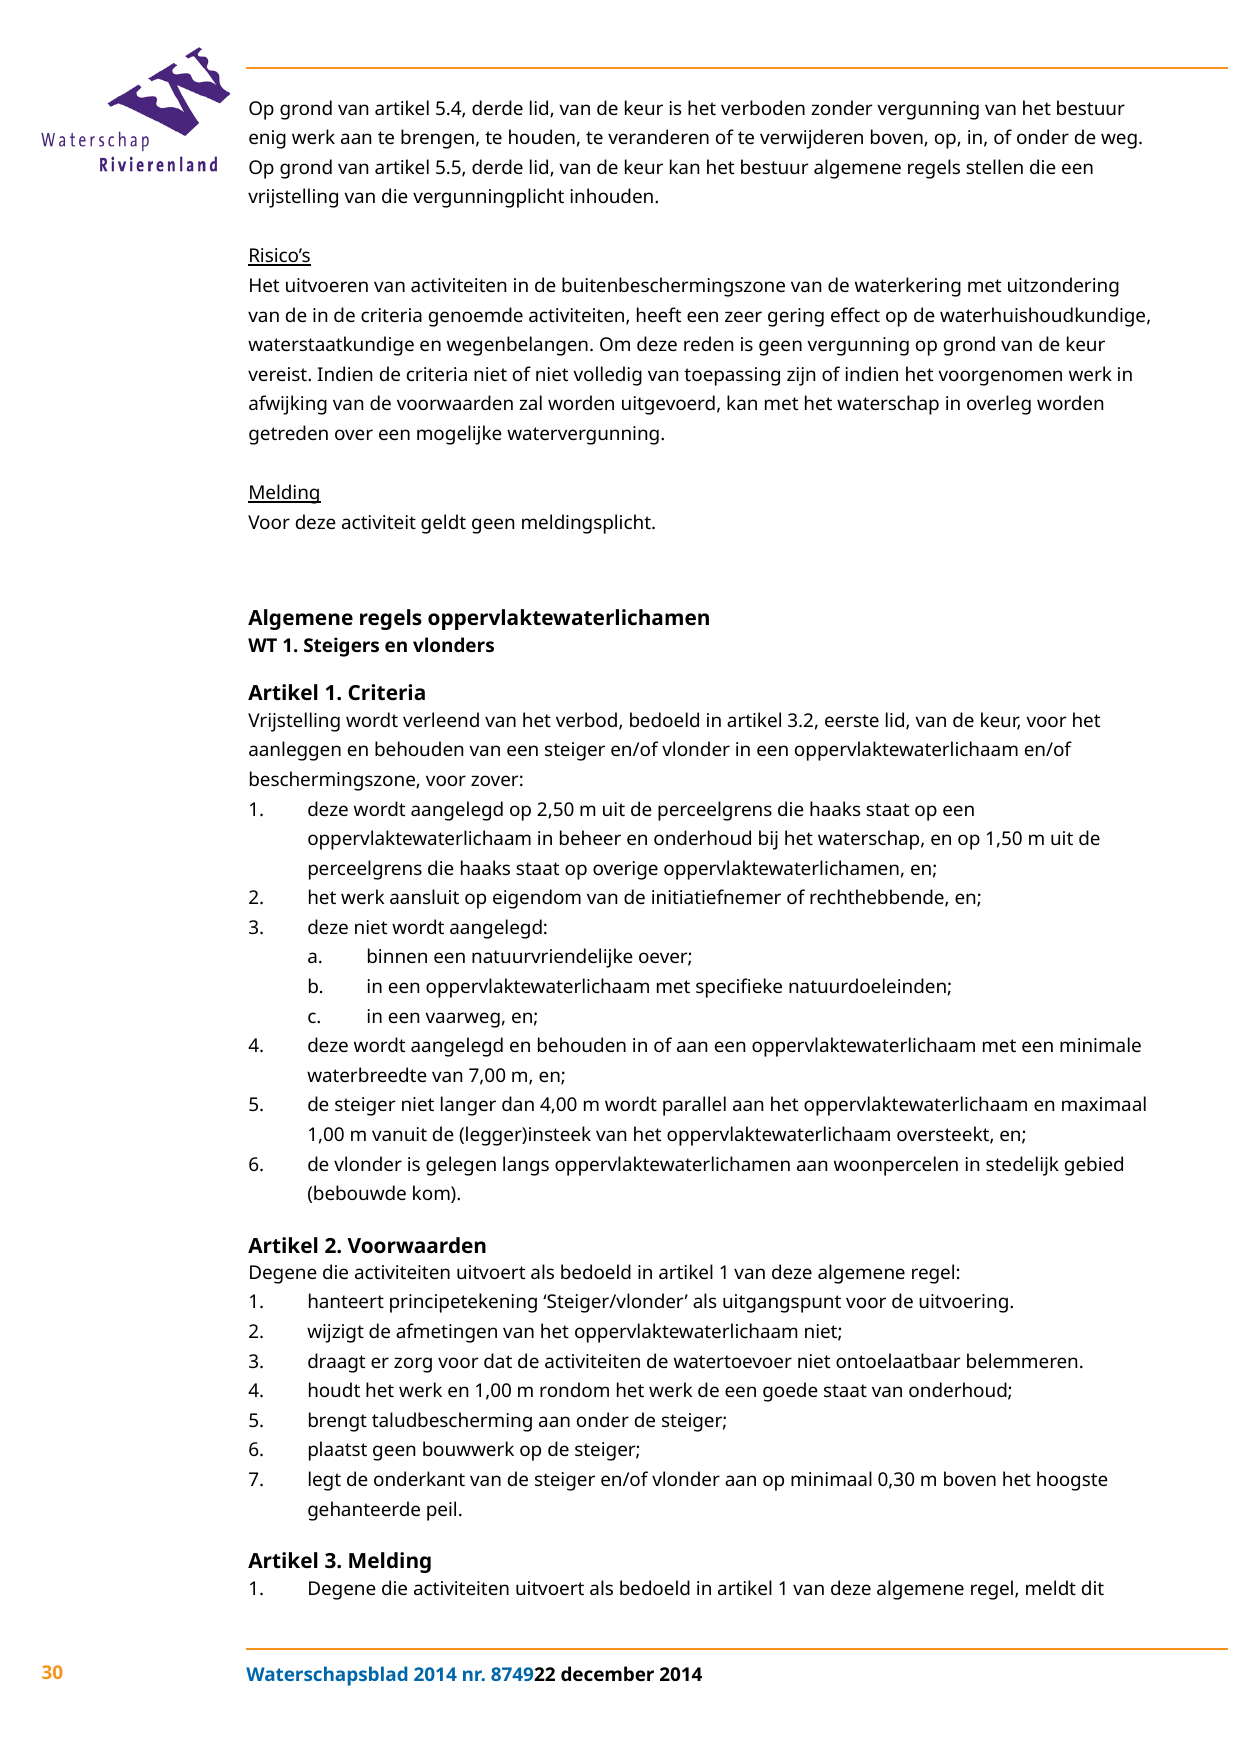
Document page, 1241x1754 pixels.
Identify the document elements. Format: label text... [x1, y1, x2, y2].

list Degene die activiteiten uitvoert als bedoeld in artikel 1 van deze algemene regel, meldt dit [248, 1575, 1152, 1600]
list brengt taludbescherming aan onder de steiger; [248, 1407, 1152, 1433]
list in een vaarweg, en; [307, 1003, 1152, 1028]
text Artikel 2. Voorwaarden [248, 1231, 1152, 1259]
list deze wordt aangelegd en behouden in of aan een oppervlaktewaterlichaam met een minimale waterbreedte van 7,00 m, en; [248, 1032, 1152, 1088]
text Degene die activiteiten uitvoert als bedoeld in artikel 1 van deze algemene regel: [248, 1259, 1152, 1285]
text WT 1. Steigers en vlonders [248, 632, 1152, 658]
text Melding [248, 479, 1152, 505]
text Vrijstelling wordt verleend van het verbod, bedoeld in artikel 3.2, eerste lid, van de keur, voor het aanleggen en behouden van een steiger en/of vlonder in een oppervlaktewaterlichaam en/of beschermingszone, voor zover: [248, 707, 1152, 792]
text Algemene regels oppervlaktewaterlichamen [248, 603, 1152, 632]
text Op grond van artikel 5.4, derde lid, van de keur is het verboden zonder vergunning van het bestuur enig werk aan te brengen, te houden, te veranderen of te verwijderen boven, op, in, of onder de weg. Op grond van artikel 5.5, derde lid, van de keur kan het bestuur algemene regels stellen die een vrijstelling van die vergunningplicht inhouden. [248, 95, 1152, 209]
list deze niet wordt aangelegd: [248, 914, 1152, 940]
list houdt het werk en 1,00 m rondom het werk de een goede staat van onderhoud; [248, 1377, 1152, 1403]
list de vlonder is gelegen langs oppervlaktewaterlichamen aan woonpercelen in stedelijk gebied (bebouwde kom). [248, 1151, 1152, 1206]
list draagt er zorg voor dat de activiteiten de watertoevoer niet ontoelaatbaar belemmeren. [248, 1348, 1152, 1374]
list plaatst geen bouwwerk op de steiger; [248, 1437, 1152, 1462]
list deze wordt aangelegd op 2,50 m uit de perceelgrens die haaks staat op een oppervlaktewaterlichaam in beheer en onderhoud bij het waterschap, en op 1,50 m uit de perceelgrens die haaks staat op overige oppervlaktewaterlichamen, en; [248, 796, 1152, 881]
list in een oppervlaktewaterlichaam met specifieke natuurdoeleinden; [307, 973, 1152, 999]
list legt de onderkant van de steiger en/of vlonder aan op minimaal 0,30 m boven het hoogste gehanteerde peil. [248, 1466, 1152, 1522]
text Voor deze activiteit geldt geen meldingsplicht. [248, 509, 1152, 535]
text Artikel 3. Melding [248, 1546, 1152, 1575]
list hanteert principetekening ‘Steiger/vlonder’ als uitgangspunt voor de uitvoering. [248, 1289, 1152, 1314]
picture [41, 47, 231, 172]
text Risico’s [248, 243, 1152, 268]
list wijzigt de afmetingen van het oppervlaktewaterlichaam niet; [248, 1318, 1152, 1344]
list het werk aansluit op eigendom van de initiatiefnemer of rechthebbende, en; [248, 884, 1152, 910]
text Het uitvoeren van activiteiten in de buitenbeschermingszone van de waterkering met uitzondering van de in de criteria genoemde activiteiten, heeft een zeer gering effect op de waterhuishoudkundige, waterstaatkundige en wegenbelangen. Om deze reden is geen vergunning op grond van de keur vereist. Indien de criteria niet of niet volledig van toepassing zijn of indien het voorgenomen werk in afwijking van de voorwaarden zal worden uitgevoerd, kan met het waterschap in overleg worden getreden over een mogelijke watervergunning. [248, 272, 1152, 446]
list binnen een natuurvriendelijke oever; [307, 944, 1152, 969]
list de steiger niet langer dan 4,00 m wordt parallel aan het oppervlaktewaterlichaam en maximaal 1,00 m vanuit de (legger)insteek van het oppervlaktewaterlichaam oversteekt, en; [248, 1092, 1152, 1147]
text Artikel 1. Criteria [248, 678, 1152, 707]
